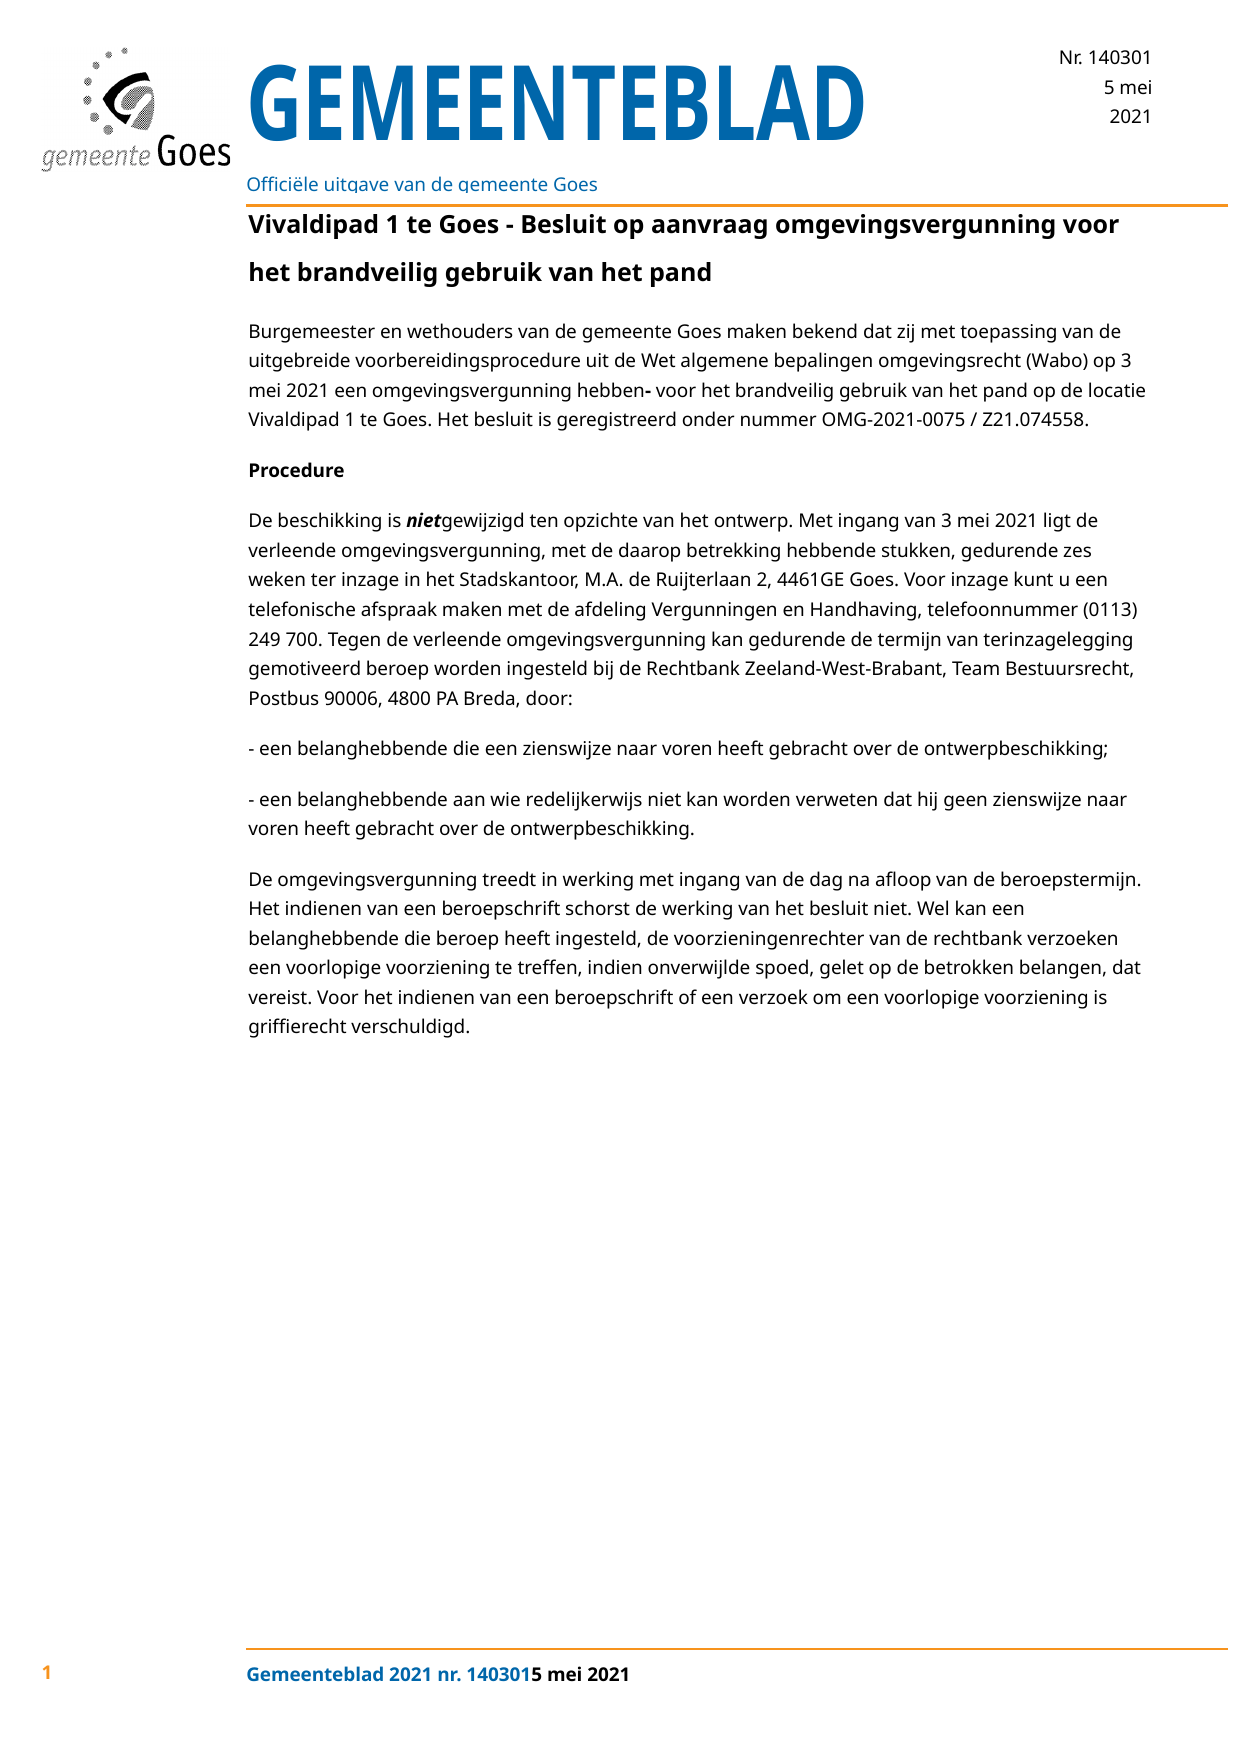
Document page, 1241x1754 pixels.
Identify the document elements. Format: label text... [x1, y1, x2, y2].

text Vivaldipad 1 te Goes - Besluit op aanvraag omgevingsvergunning voor het brandveilig gebruik van het pand [248, 207, 1152, 288]
text - een belanghebbende aan wie redelijkerwijs niet kan worden verweten dat hij geen zienswijze naar voren heeft gebracht over de ontwerpbeschikking. [248, 786, 1152, 841]
text De beschikking is nietgewijzigd ten opzichte van het ontwerp. Met ingang van 3 mei 2021 ligt de verleende omgevingsvergunning, met de daarop betrekking hebbende stukken, gedurende zes weken ter inzage in het Stadskantoor, M.A. de Ruijterlaan 2, 4461GE Goes. Voor inzage kunt u een telefonische afspraak maken met de afdeling Vergunningen en Handhaving, telefoonnummer (0113) 249 700. Tegen de verleende omgevingsvergunning kan gedurende de termijn van terinzagelegging gemotiveerd beroep worden ingesteld bij de Rechtbank Zeeland-West-Brabant, Team Bestuursrecht, Postbus 90006, 4800 PA Breda, door: [248, 507, 1152, 711]
text Procedure [248, 457, 1152, 483]
text - een belanghebbende die een zienswijze naar voren heeft gebracht over de ontwerpbeschikking; [248, 735, 1152, 761]
text De omgevingsvergunning treedt in werking met ingang van de dag na afloop van de beroepstermijn. Het indienen van een beroepschrift schorst de werking van het besluit niet. Wel kan een belanghebbende die beroep heeft ingesteld, de voorzieningenrechter van de rechtbank verzoeken een voorlopige voorziening te treffen, indien onverwijlde spoed, gelet op de betrokken belangen, dat vereist. Voor het indienen van een beroepschrift of een verzoek om een voorlopige voorziening is griffierecht verschuldigd. [248, 866, 1152, 1039]
text Burgemeester en wethouders van de gemeente Goes maken bekend dat zij met toepassing van de uitgebreide voorbereidingsprocedure uit de Wet algemene bepalingen omgevingsrecht (Wabo) op 3 mei 2021 een omgevingsvergunning hebben- voor het brandveilig gebruik van het pand op de locatie Vivaldipad 1 te Goes. Het besluit is geregistreerd onder nummer OMG-2021-0075 / Z21.074558. [248, 318, 1152, 432]
picture [41, 47, 231, 172]
